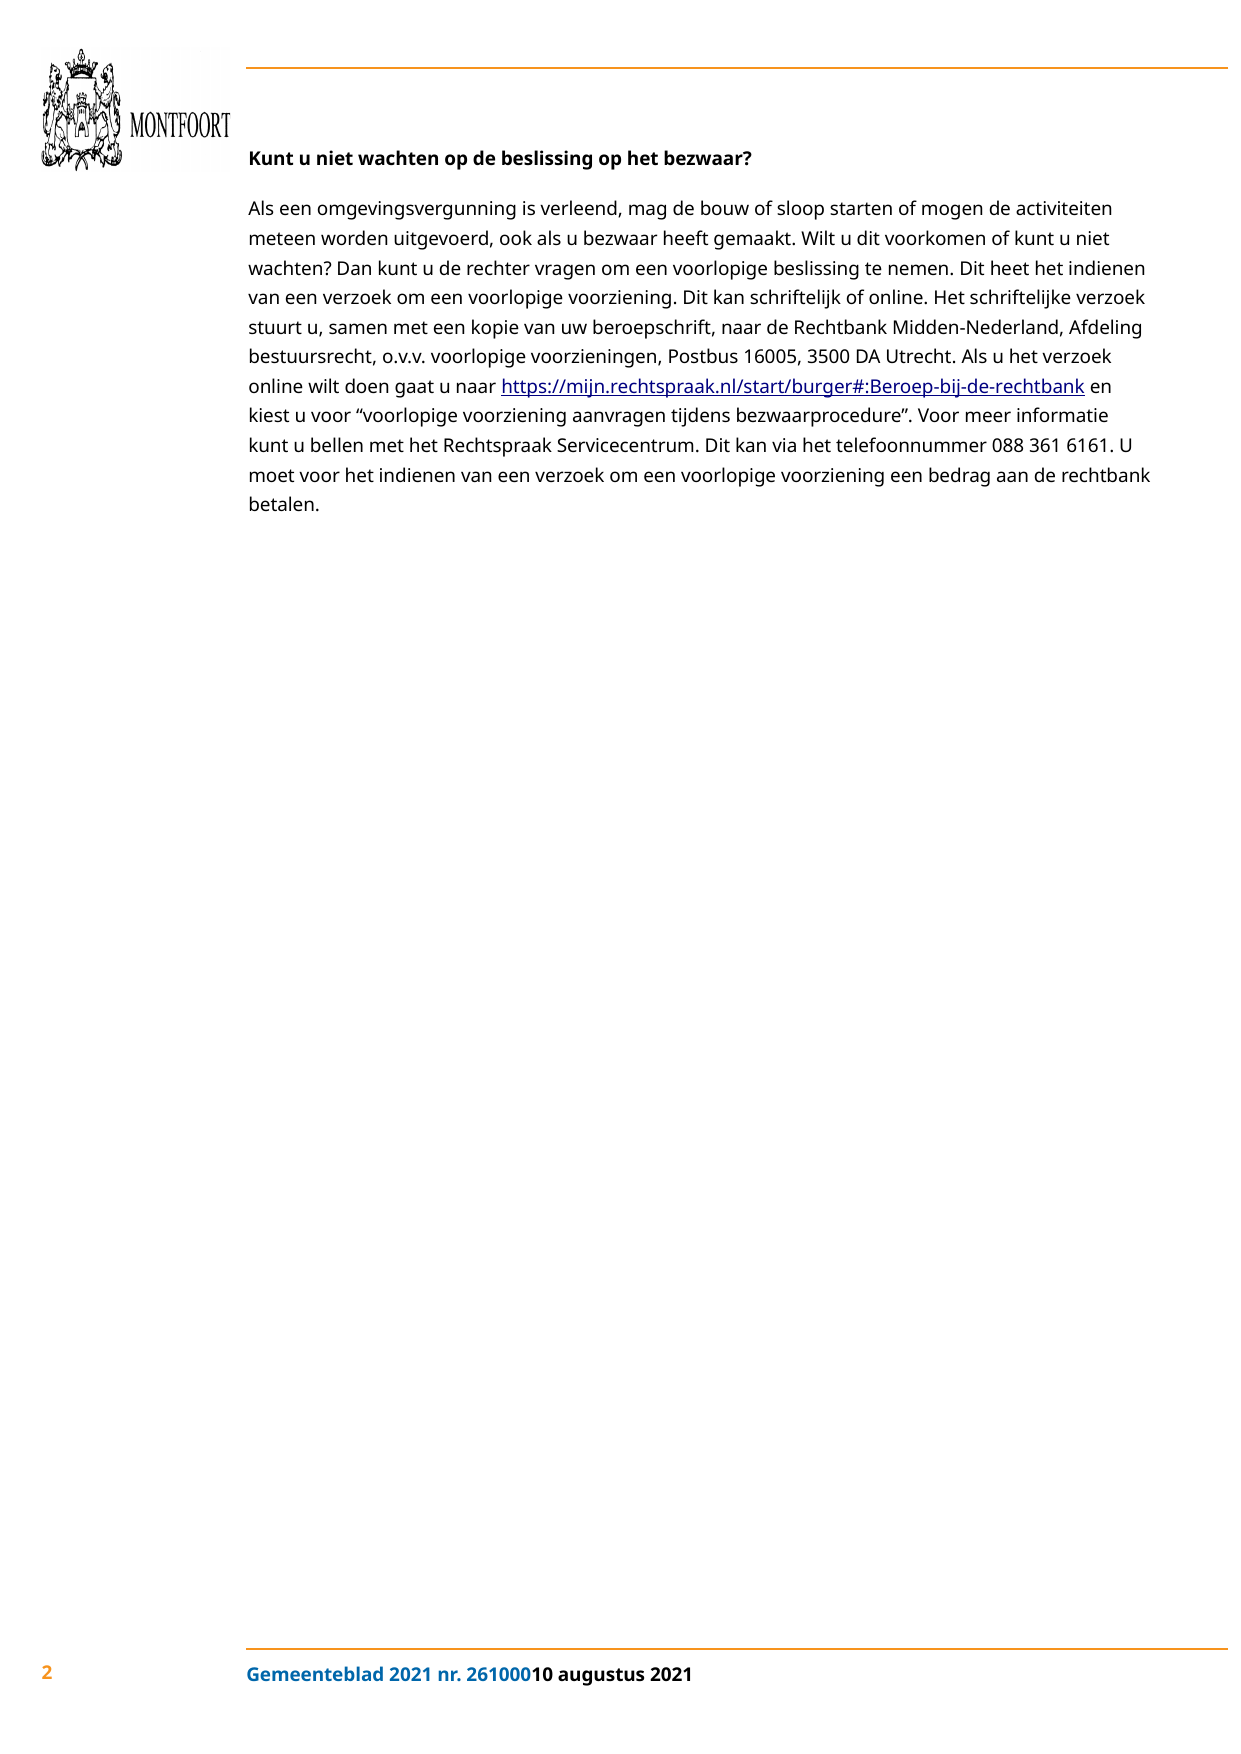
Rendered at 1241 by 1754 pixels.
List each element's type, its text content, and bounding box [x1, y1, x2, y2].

text Kunt u niet wachten op de beslissing op het bezwaar? [248, 145, 1152, 171]
picture [41, 47, 231, 172]
text Als een omgevingsvergunning is verleend, mag de bouw of sloop starten of mogen de activiteiten meteen worden uitgevoerd, ook als u bezwaar heeft gemaakt. Wilt u dit voorkomen of kunt u niet wachten? Dan kunt u de rechter vragen om een voorlopige beslissing te nemen. Dit heet het indienen van een verzoek om een voorlopige voorziening. Dit kan schriftelijk of online. Het schriftelijke verzoek stuurt u, samen met een kopie van uw beroepschrift, naar de Rechtbank Midden-Nederland, Afdeling bestuursrecht, o.v.v. voorlopige voorzieningen, Postbus 16005, 3500 DA Utrecht. Als u het verzoek online wilt doen gaat u naar https://mijn.rechtspraak.nl/start/burger#:Beroep-bij-de-rechtbank en kiest u voor “voorlopige voorziening aanvragen tijdens bezwaarprocedure”. Voor meer informatie kunt u bellen met het Rechtspraak Servicecentrum. Dit kan via het telefoonnummer 088 361 6161. U moet voor het indienen van een verzoek om een voorlopige voorziening een bedrag aan de rechtbank betalen. [248, 196, 1152, 517]
